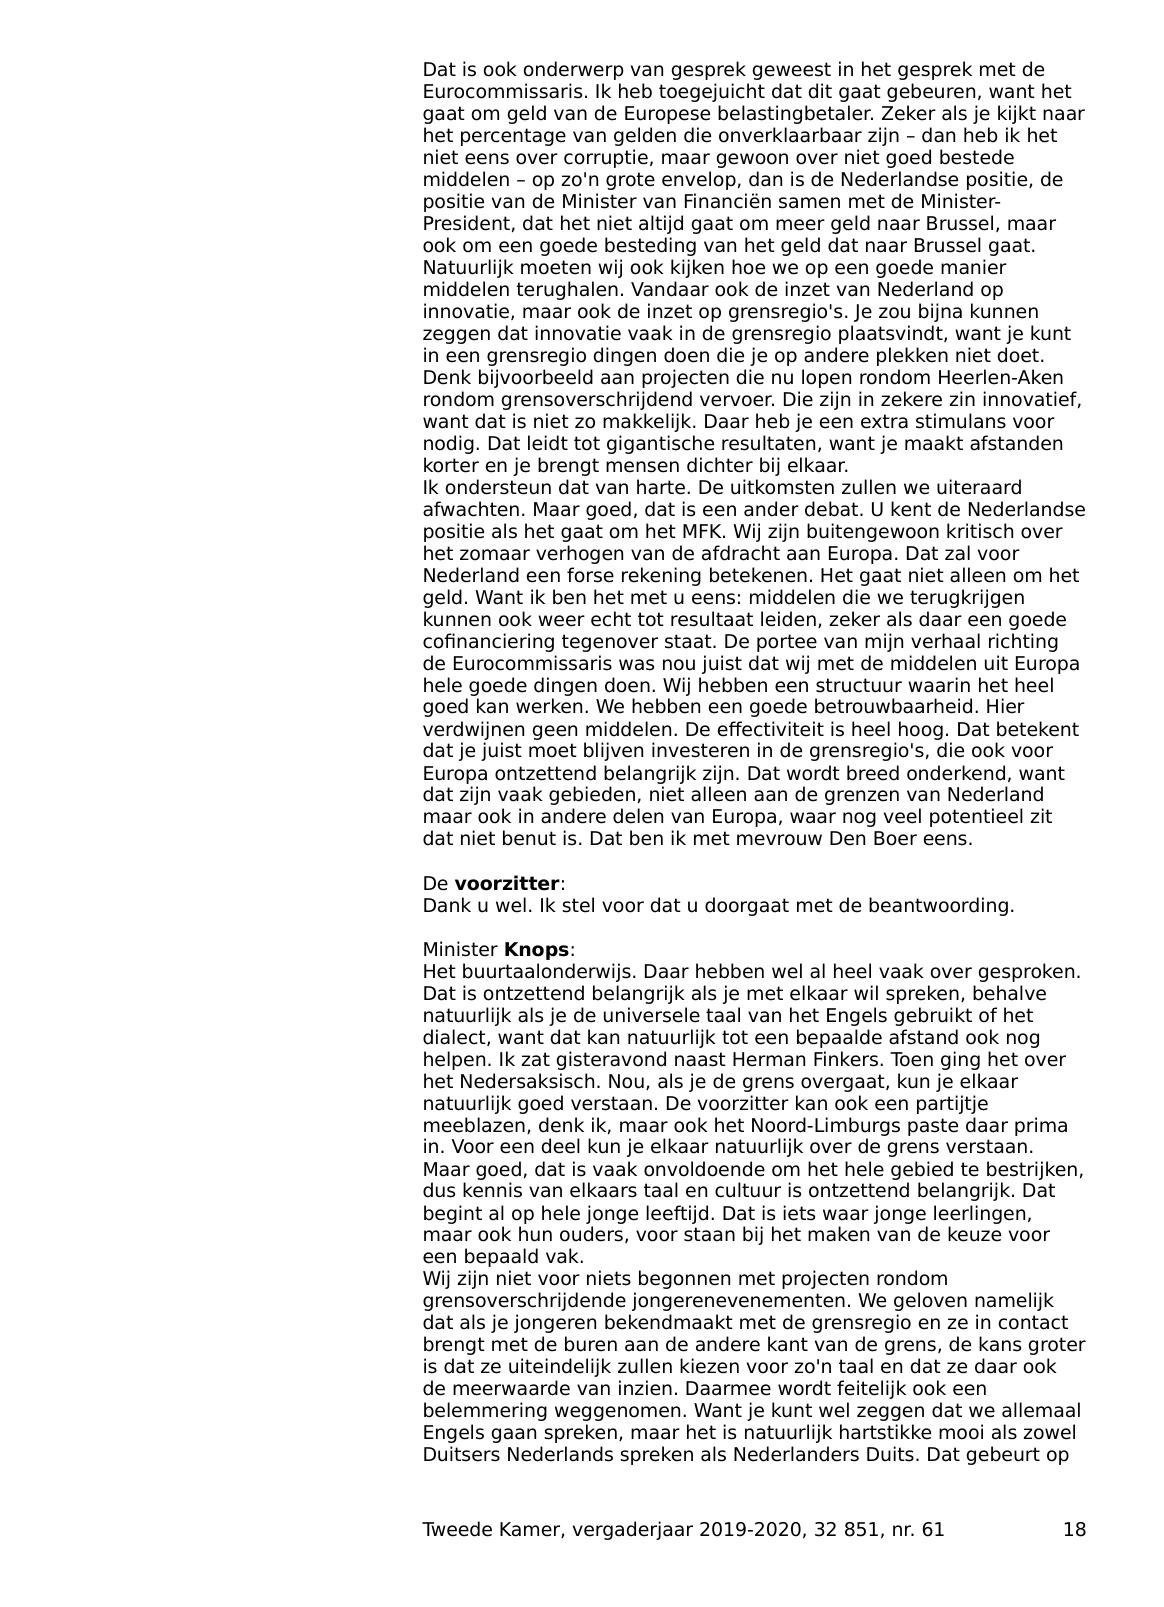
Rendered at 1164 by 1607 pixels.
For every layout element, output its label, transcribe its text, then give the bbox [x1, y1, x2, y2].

text Dank u wel. Ik stel voor dat u doorgaat met de beantwoording. [422, 894, 1087, 916]
text De voorzitter: [422, 872, 1087, 894]
text Wij zijn niet voor niets begonnen met projecten rondom grensoverschrijdende jongerenevenementen. We geloven namelijk dat als je jongeren bekendmaakt met de grensregio en ze in contact brengt met de buren aan de andere kant van de grens, de kans groter is dat ze uiteindelijk zullen kiezen voor zo'n taal en dat ze daar ook de meerwaarde van inzien. Daarmee wordt feitelijk ook een belemmering weggenomen. Want je kunt wel zeggen dat we allemaal Engels gaan spreken, maar het is natuurlijk hartstikke mooi als zowel Duitsers Nederlands spreken als Nederlanders Duits. Dat gebeurt op [422, 1268, 1087, 1466]
text Dat is ook onderwerp van gesprek geweest in het gesprek met de Eurocommissaris. Ik heb toegejuicht dat dit gaat gebeuren, want het gaat om geld van de Europese belastingbetaler. Zeker als je kijkt naar het percentage van gelden die onverklaarbaar zijn – dan heb ik het niet eens over corruptie, maar gewoon over niet goed bestede middelen – op zo'n grote envelop, dan is de Nederlandse positie, de positie van de Minister van Financiën samen met de Minister-President, dat het niet altijd gaat om meer geld naar Brussel, maar ook om een goede besteding van het geld dat naar Brussel gaat. Natuurlijk moeten wij ook kijken hoe we op een goede manier middelen terughalen. Vandaar ook de inzet van Nederland op innovatie, maar ook de inzet op grensregio's. Je zou bijna kunnen zeggen dat innovatie vaak in de grensregio plaatsvindt, want je kunt in een grensregio dingen doen die je op andere plekken niet doet. Denk bijvoorbeeld aan projecten die nu lopen rondom Heerlen-Aken rondom grensoverschrijdend vervoer. Die zijn in zekere zin innovatief, want dat is niet zo makkelijk. Daar heb je een extra stimulans voor nodig. Dat leidt tot gigantische resultaten, want je maakt afstanden korter en je brengt mensen dichter bij elkaar. [422, 59, 1087, 477]
text Minister Knops: [422, 939, 1087, 961]
text Het buurtaalonderwijs. Daar hebben wel al heel vaak over gesproken. Dat is ontzettend belangrijk als je met elkaar wil spreken, behalve natuurlijk als je de universele taal van het Engels gebruikt of het dialect, want dat kan natuurlijk tot een bepaalde afstand ook nog helpen. Ik zat gisteravond naast Herman Finkers. Toen ging het over het Nedersaksisch. Nou, als je de grens overgaat, kun je elkaar natuurlijk goed verstaan. De voorzitter kan ook een partijtje meeblazen, denk ik, maar ook het Noord-Limburgs paste daar prima in. Voor een deel kun je elkaar natuurlijk over de grens verstaan. Maar goed, dat is vaak onvoldoende om het hele gebied te bestrijken, dus kennis van elkaars taal en cultuur is ontzettend belangrijk. Dat begint al op hele jonge leeftijd. Dat is iets waar jonge leerlingen, maar ook hun ouders, voor staan bij het maken van de keuze voor een bepaald vak. [422, 961, 1087, 1268]
text Ik ondersteun dat van harte. De uitkomsten zullen we uiteraard afwachten. Maar goed, dat is een ander debat. U kent de Nederlandse positie als het gaat om het MFK. Wij zijn buitengewoon kritisch over het zomaar verhogen van de afdracht aan Europa. Dat zal voor Nederland een forse rekening betekenen. Het gaat niet alleen om het geld. Want ik ben het met u eens: middelen die we terugkrijgen kunnen ook weer echt tot resultaat leiden, zeker als daar een goede cofinanciering tegenover staat. De portee van mijn verhaal richting de Eurocommissaris was nou juist dat wij met de middelen uit Europa hele goede dingen doen. Wij hebben een structuur waarin het heel goed kan werken. We hebben een goede betrouwbaarheid. Hier verdwijnen geen middelen. De effectiviteit is heel hoog. Dat betekent dat je juist moet blijven investeren in de grensregio's, die ook voor Europa ontzettend belangrijk zijn. Dat wordt breed onderkend, want dat zijn vaak gebieden, niet alleen aan de grenzen van Nederland maar ook in andere delen van Europa, waar nog veel potentieel zit dat niet benut is. Dat ben ik met mevrouw Den Boer eens. [422, 477, 1087, 850]
